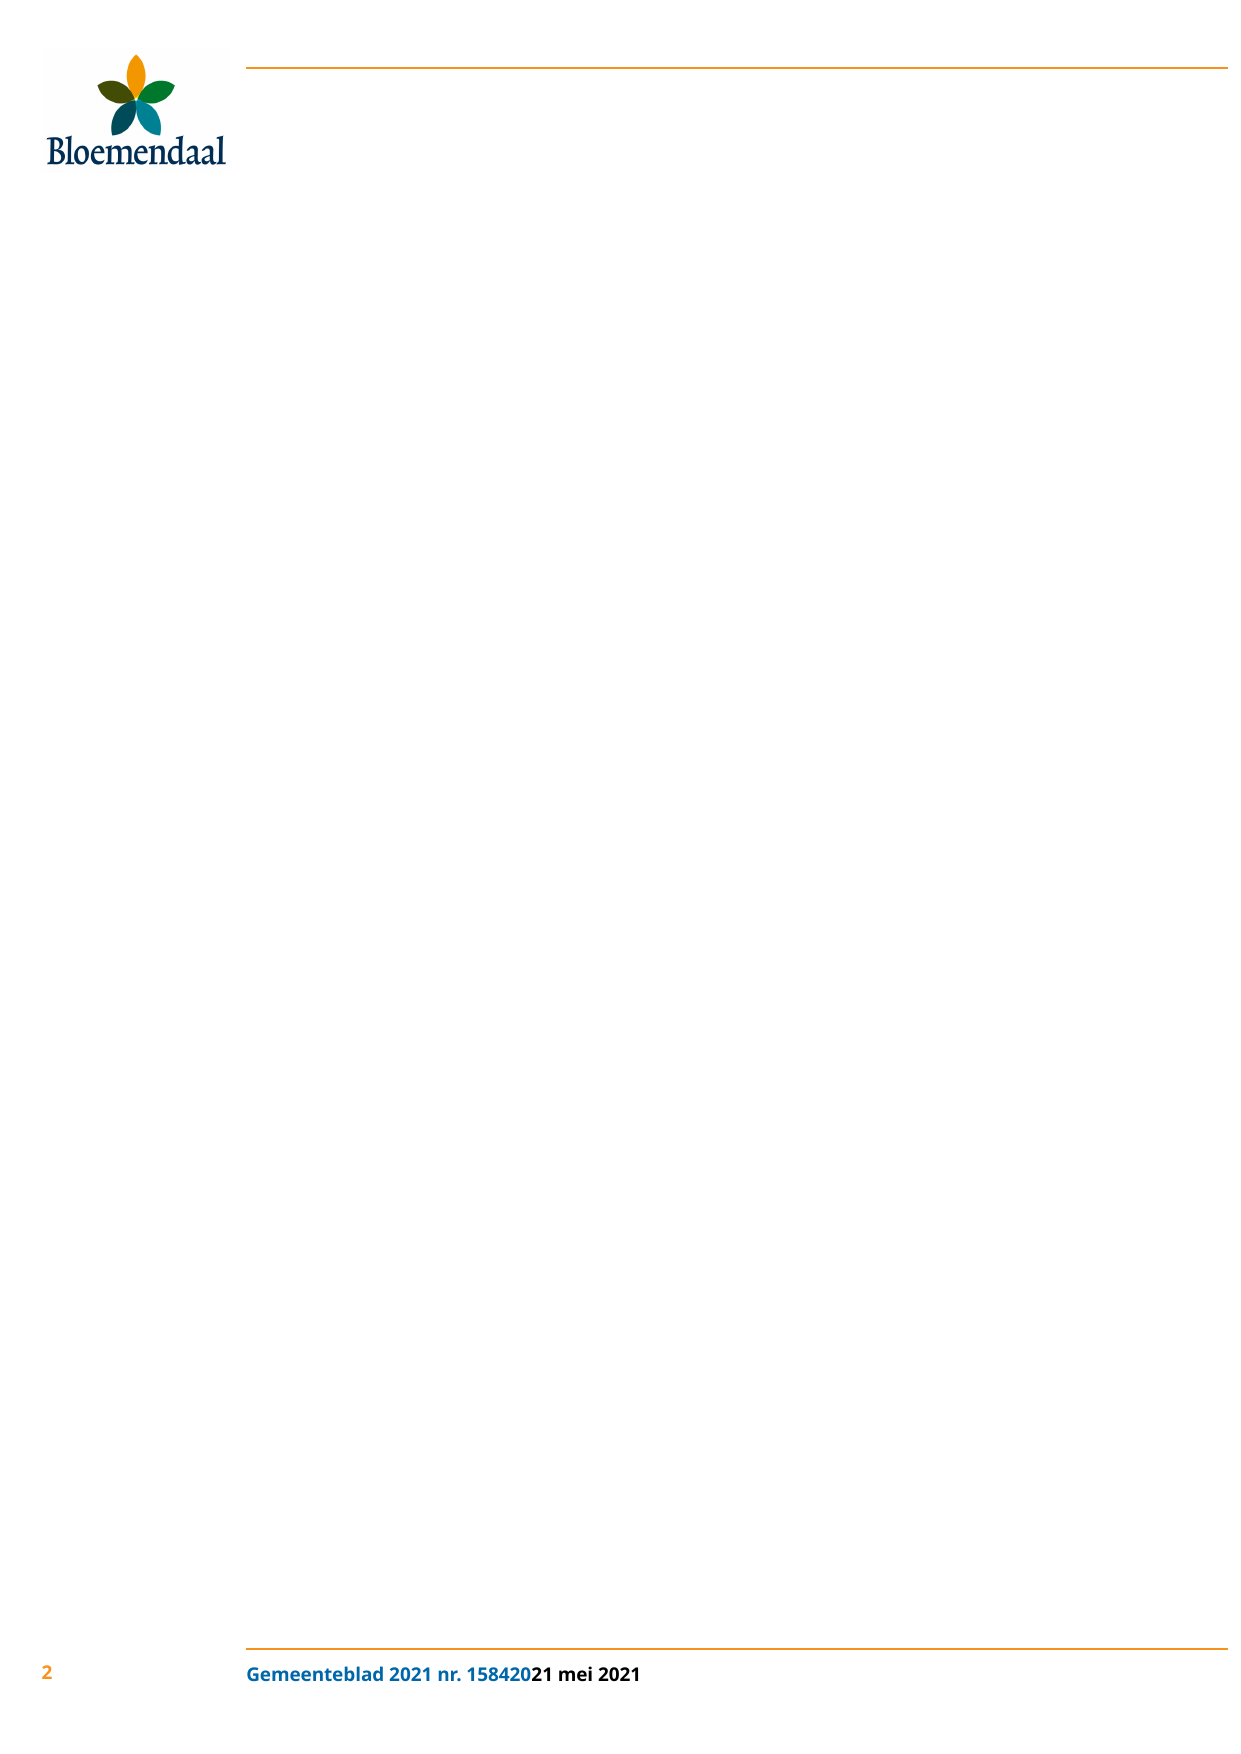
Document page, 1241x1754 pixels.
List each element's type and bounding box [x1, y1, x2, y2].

picture [41, 47, 231, 172]
